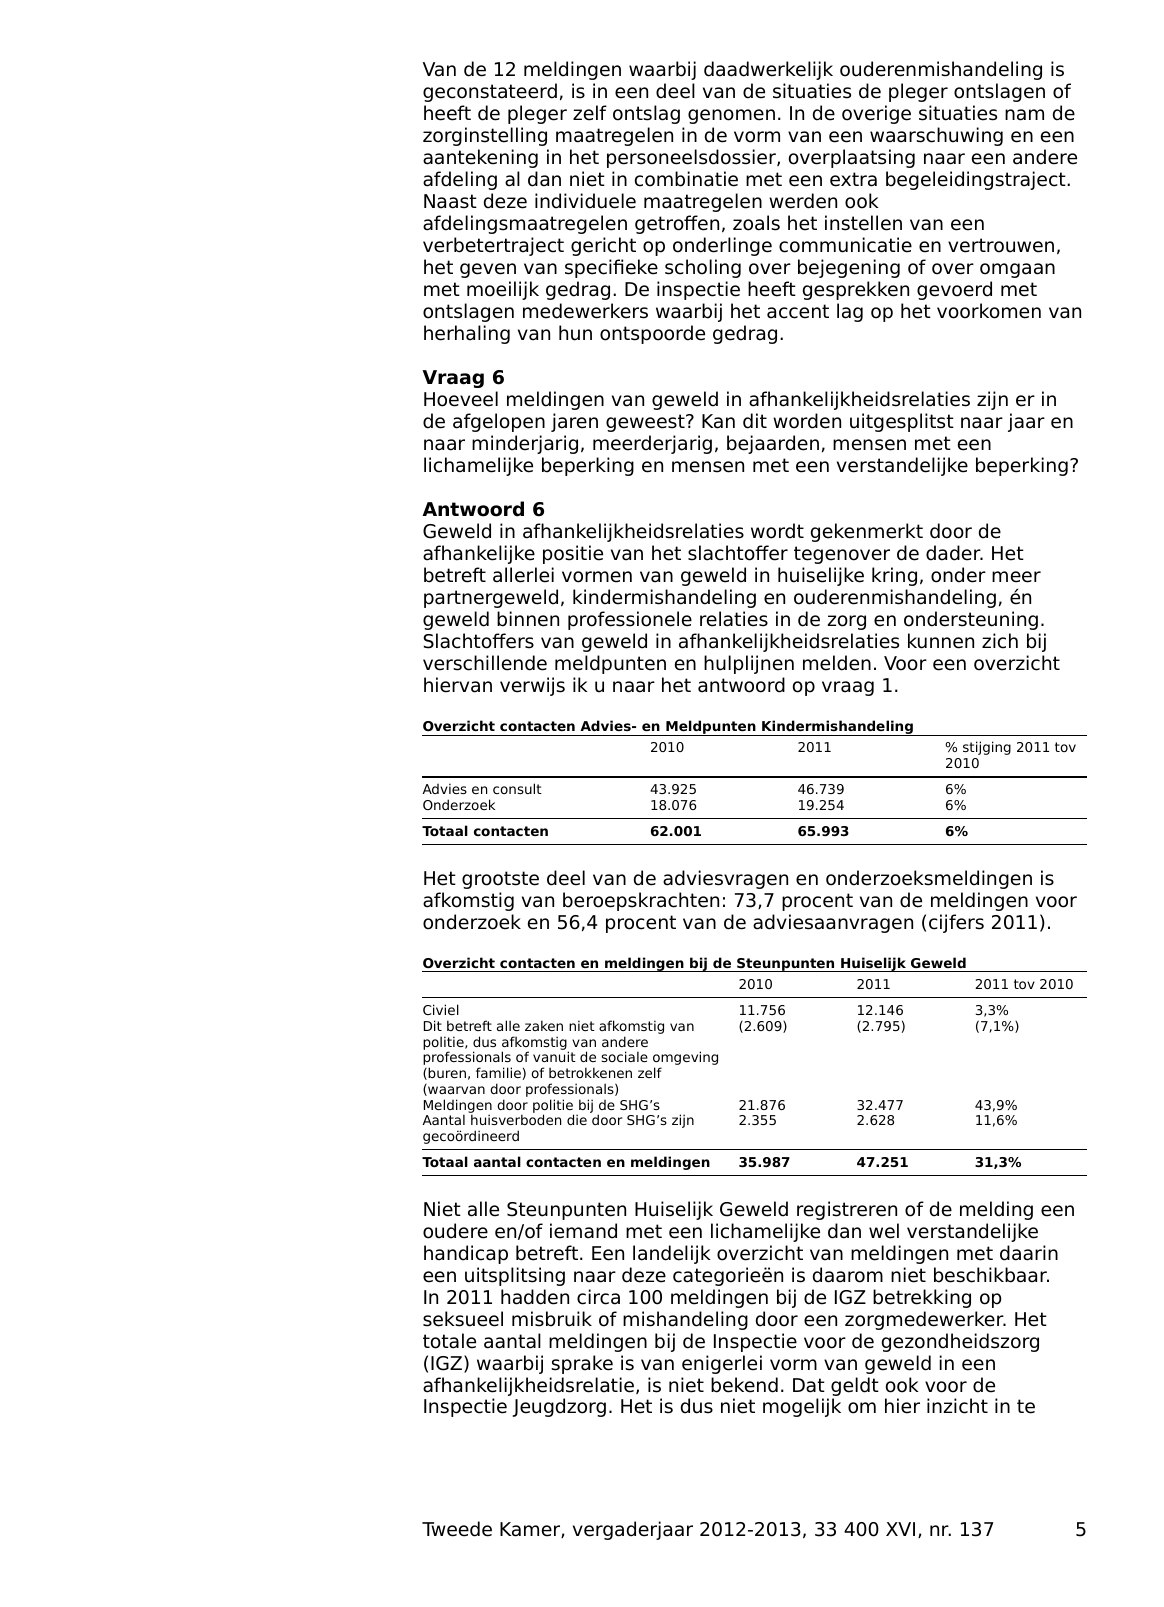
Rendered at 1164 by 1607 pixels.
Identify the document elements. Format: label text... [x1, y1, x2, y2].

table_cell 2010 [732, 972, 850, 997]
table_cell 6% [939, 778, 1087, 798]
table_header Overzicht contacten Advies- en Meldpunten Kindermishandeling [422, 719, 1087, 734]
table_cell 32.477 [850, 1098, 968, 1113]
text Het grootste deel van de adviesvragen en onderzoeksmeldingen is afkomstig van beroepskrachten: 73,7 procent van de meldingen voor onderzoek en 56,4 procent van de adviesaanvragen (cijfers 2011). [422, 868, 1087, 933]
table_cell 65.993 [791, 819, 939, 844]
table_cell 2010 [644, 736, 791, 776]
table_cell 62.001 [644, 819, 791, 844]
table_cell 11,6% [969, 1113, 1087, 1149]
table_cell 43.925 [644, 778, 791, 798]
table_cell 12.146 [850, 998, 968, 1019]
table_cell Meldingen door politie bij de SHG’s [422, 1098, 732, 1113]
table_cell 2011 [791, 736, 939, 776]
table_cell Civiel [422, 998, 732, 1019]
text Van de 12 meldingen waarbij daadwerkelijk ouderenmishandeling is geconstateerd, is in een deel van de situaties de pleger ontslagen of heeft de pleger zelf ontslag genomen. In de overige situaties nam de zorginstelling maatregelen in de vorm van een waarschuwing en een aantekening in het personeelsdossier, overplaatsing naar een andere afdeling al dan niet in combinatie met een extra begeleidingstraject. Naast deze individuele maatregelen werden ook afdelingsmaatregelen getroffen, zoals het instellen van een verbetertraject gericht op onderlinge communicatie en vertrouwen, het geven van specifieke scholing over bejegening of over omgaan met moeilijk gedrag. De inspectie heeft gesprekken gevoerd met ontslagen medewerkers waarbij het accent lag op het voorkomen van herhaling van hun ontspoorde gedrag. [422, 59, 1087, 345]
table_cell Dit betreft alle zaken niet afkomstig van politie, dus afkomstig van andere professionals of vanuit de sociale omgeving (buren, familie) of betrokkenen zelf (waarvan door professionals) [422, 1019, 732, 1097]
table_cell 6% [939, 819, 1087, 844]
table_cell (7,1%) [969, 1019, 1087, 1097]
table_cell 47.251 [850, 1150, 968, 1175]
table_cell 19.254 [791, 798, 939, 818]
table_cell 6% [939, 798, 1087, 818]
table_cell 2011 [850, 972, 968, 997]
table_cell 31,3% [969, 1150, 1087, 1175]
table_cell 11.756 [732, 998, 850, 1019]
table_cell 18.076 [644, 798, 791, 818]
text Niet alle Steunpunten Huiselijk Geweld registreren of de melding een oudere en/of iemand met een lichamelijke dan wel verstandelijke handicap betreft. Een landelijk overzicht van meldingen met daarin een uitsplitsing naar deze categorieën is daarom niet beschikbaar. [422, 1199, 1087, 1287]
table_cell (2.609) [732, 1019, 850, 1097]
table_cell 2.628 [850, 1113, 968, 1149]
text Hoeveel meldingen van geweld in afhankelijkheidsrelaties zijn er in de afgelopen jaren geweest? Kan dit worden uitgesplitst naar jaar en naar minderjarig, meerderjarig, bejaarden, mensen met een lichamelijke beperking en mensen met een verstandelijke beperking? [422, 389, 1087, 477]
table_cell Totaal aantal contacten en meldingen [422, 1150, 732, 1175]
table_cell [422, 736, 644, 776]
table_cell (2.795) [850, 1019, 968, 1097]
table_cell 3,3% [969, 998, 1087, 1019]
table_cell 46.739 [791, 778, 939, 798]
table_cell % stijging 2011 tov 2010 [939, 736, 1087, 776]
table_cell 21.876 [732, 1098, 850, 1113]
table_cell 43,9% [969, 1098, 1087, 1113]
text In 2011 hadden circa 100 meldingen bij de IGZ betrekking op seksueel misbruik of mishandeling door een zorgmedewerker. Het totale aantal meldingen bij de Inspectie voor de gezondheidszorg (IGZ) waarbij sprake is van enigerlei vorm van geweld in een afhankelijkheidsrelatie, is niet bekend. Dat geldt ook voor de Inspectie Jeugdzorg. Het is dus niet mogelijk om hier inzicht in te [422, 1287, 1087, 1418]
table_cell 2011 tov 2010 [969, 972, 1087, 997]
table_header Overzicht contacten en meldingen bij de Steunpunten Huiselijk Geweld [422, 955, 1087, 971]
text Antwoord 6 [422, 499, 1087, 521]
text Geweld in afhankelijkheidsrelaties wordt gekenmerkt door de afhankelijke positie van het slachtoffer tegenover de dader. Het betreft allerlei vormen van geweld in huiselijke kring, onder meer partnergeweld, kindermishandeling en ouderenmishandeling, én geweld binnen professionele relaties in de zorg en ondersteuning. Slachtoffers van geweld in afhankelijkheidsrelaties kunnen zich bij verschillende meldpunten en hulplijnen melden. Voor een overzicht hiervan verwijs ik u naar het antwoord op vraag 1. [422, 521, 1087, 697]
table_cell 2.355 [732, 1113, 850, 1149]
table_cell Aantal huisverboden die door SHG’s zijn gecoördineerd [422, 1113, 732, 1149]
table_cell [422, 972, 732, 997]
table_cell Advies en consult [422, 778, 644, 798]
table_cell 35.987 [732, 1150, 850, 1175]
table_cell Onderzoek [422, 798, 644, 818]
text Vraag 6 [422, 367, 1087, 389]
table_cell Totaal contacten [422, 819, 644, 844]
